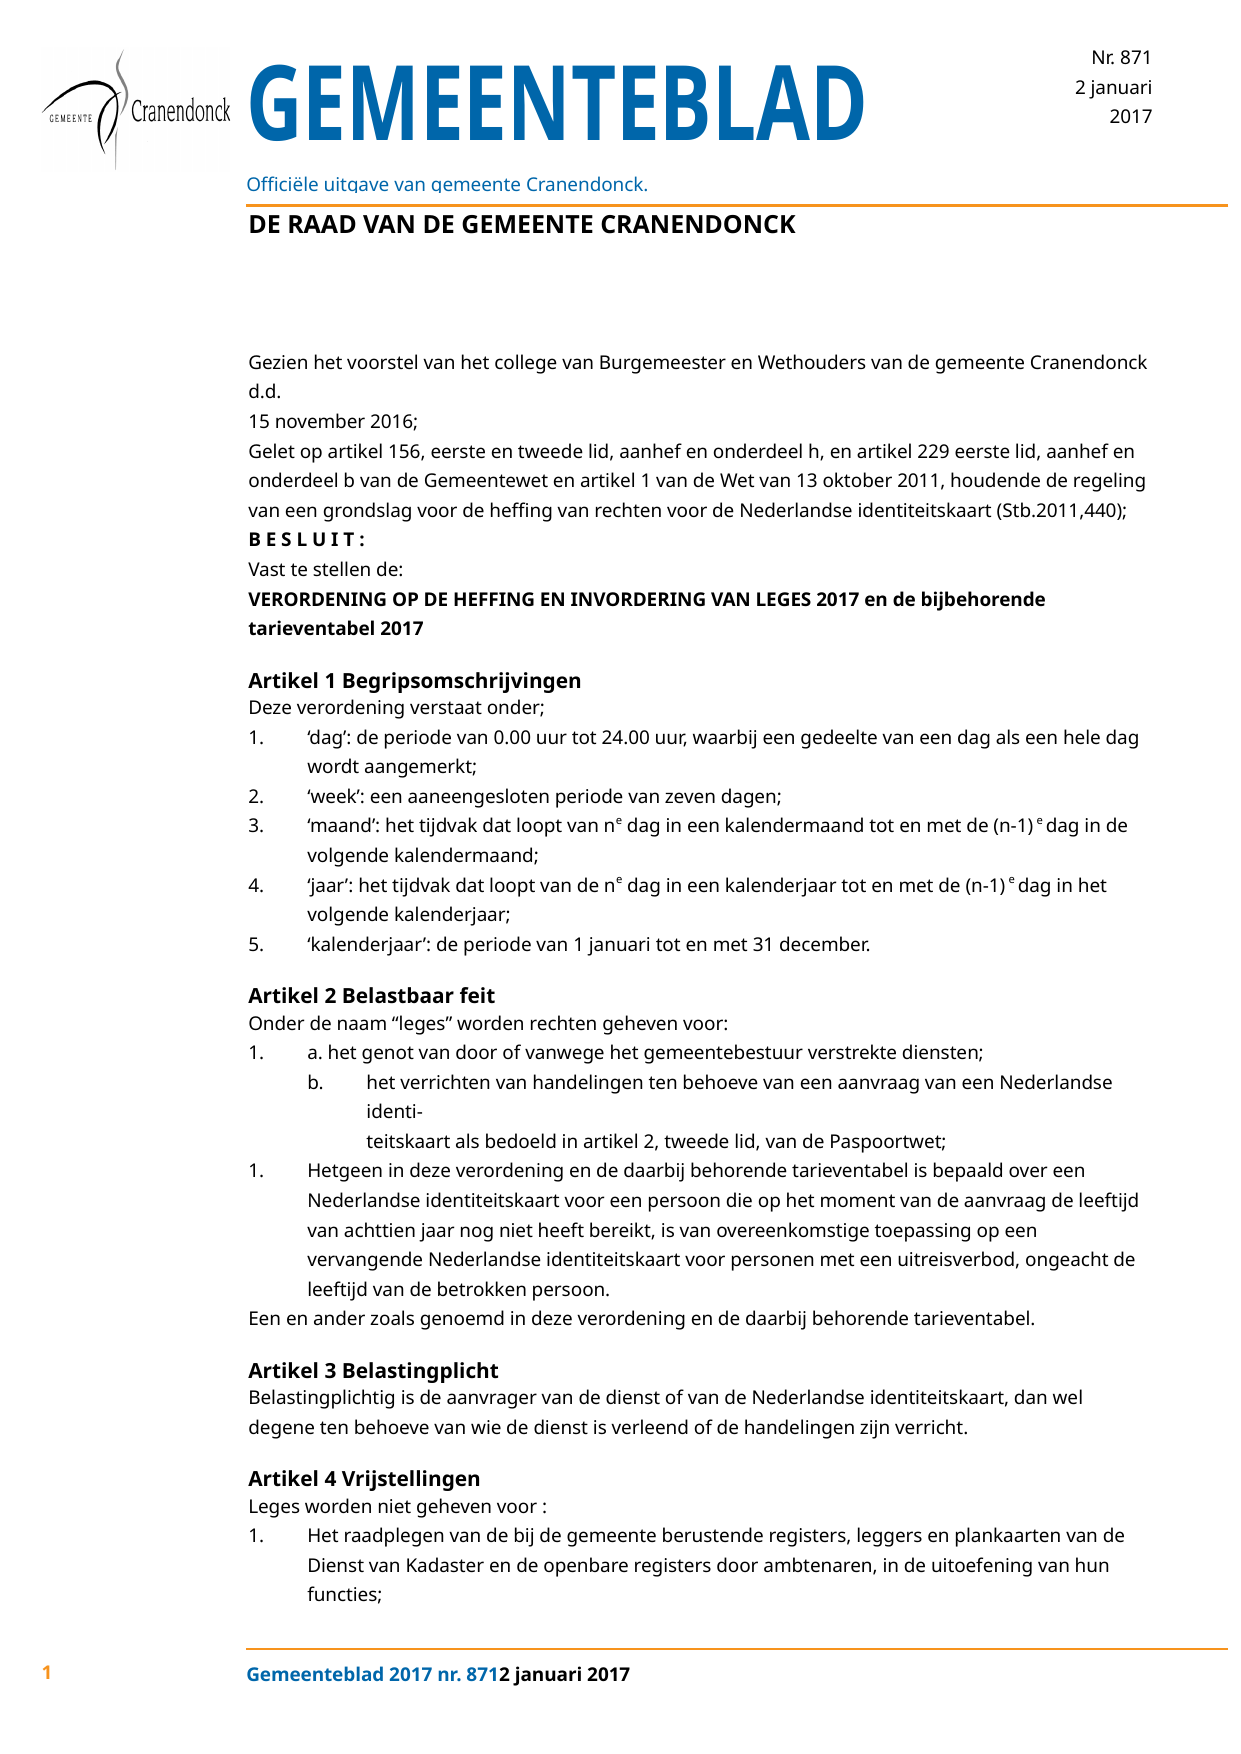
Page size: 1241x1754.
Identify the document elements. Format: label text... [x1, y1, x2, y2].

text Deze verordening verstaat onder; [248, 694, 1152, 720]
text Gelet op artikel 156, eerste en tweede lid, aanhef en onderdeel h, en artikel 229 eerste lid, aanhef en onderdeel b van de Gemeentewet en artikel 1 van de Wet van 13 oktober 2011, houdende de regeling van een grondslag voor de heffing van rechten voor de Nederlandse identiteitskaart (Stb.2011,440); [248, 438, 1152, 523]
list het verrichten van handelingen ten behoeve van een aanvraag van een Nederlandse identi- [307, 1069, 1152, 1124]
text DE RAAD VAN DE GEMEENTE CRANENDONCK [248, 207, 1152, 241]
list a. het genot van door of vanwege het gemeentebestuur verstrekte diensten; [248, 1039, 1152, 1065]
list ‘kalenderjaar’: de periode van 1 januari tot en met 31 december. [248, 931, 1152, 957]
text 15 november 2016; [248, 408, 1152, 434]
list ‘jaar’: het tijdvak dat loopt van de ne dag in een kalenderjaar tot en met de (n-1) e dag in het volgende kalenderjaar; [248, 872, 1152, 927]
picture [41, 47, 231, 172]
text Leges worden niet geheven voor : [248, 1493, 1152, 1519]
text VERORDENING OP DE HEFFING EN INVORDERING VAN LEGES 2017 en de bijbehorende tarieventabel 2017 [248, 586, 1152, 641]
text Artikel 2 Belastbaar feit [248, 981, 1152, 1010]
text Een en ander zoals genoemd in deze verordening en de daarbij behorende tarieventabel. [248, 1306, 1152, 1331]
list Het raadplegen van de bij de gemeente berustende registers, leggers en plankaarten van de Dienst van Kadaster en de openbare registers door ambtenaren, in de uitoefening van hun functies; [248, 1522, 1152, 1607]
text Onder de naam “leges” worden rechten geheven voor: [248, 1010, 1152, 1036]
text Belastingplichtig is de aanvrager van de dienst of van de Nederlandse identiteitskaart, dan wel degene ten behoeve van wie de dienst is verleend of de handelingen zijn verricht. [248, 1384, 1152, 1440]
list ‘week’: een aaneengesloten periode van zeven dagen; [248, 783, 1152, 809]
text Artikel 3 Belastingplicht [248, 1356, 1152, 1384]
list Hetgeen in deze verordening en de daarbij behorende tarieventabel is bepaald over een Nederlandse identiteitskaart voor een persoon die op het moment van de aanvraag de leeftijd van achttien jaar nog niet heeft bereikt, is van overeenkomstige toepassing op een vervangende Nederlandse identiteitskaart voor personen met een uitreisverbod, ongeacht de leeftijd van de betrokken persoon. [248, 1158, 1152, 1302]
list teitskaart als bedoeld in artikel 2, tweede lid, van de Paspoortwet; [307, 1128, 1152, 1154]
list ‘maand’: het tijdvak dat loopt van ne dag in een kalendermaand tot en met de (n-1) e dag in de volgende kalendermaand; [248, 813, 1152, 868]
list ‘dag’: de periode van 0.00 uur tot 24.00 uur, waarbij een gedeelte van een dag als een hele dag wordt aangemerkt; [248, 724, 1152, 779]
text Artikel 4 Vrijstellingen [248, 1464, 1152, 1493]
text Artikel 1 Begripsomschrijvingen [248, 666, 1152, 694]
text Vast te stellen de: [248, 556, 1152, 582]
text B E S L U I T : [248, 527, 1152, 552]
text Gezien het voorstel van het college van Burgemeester en Wethouders van de gemeente Cranendonck d.d. [248, 349, 1152, 404]
